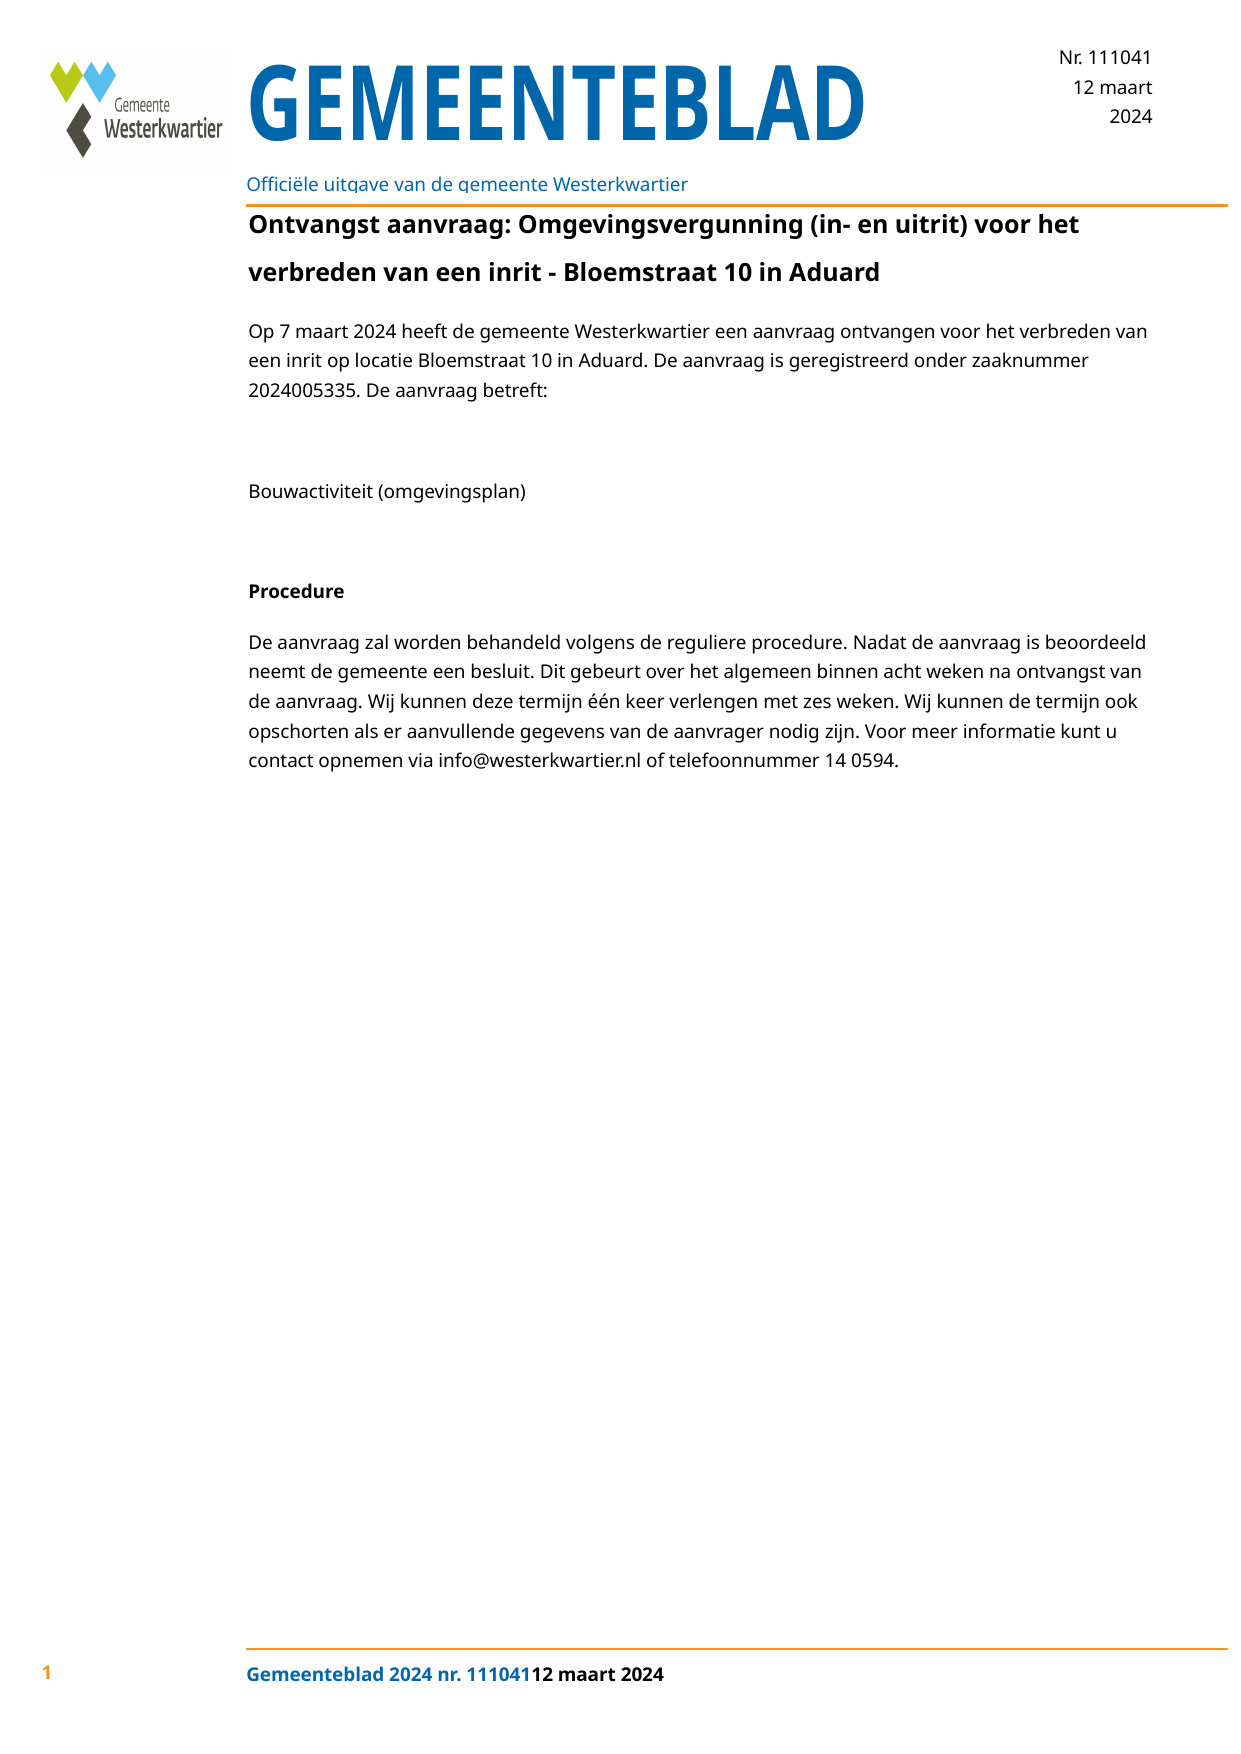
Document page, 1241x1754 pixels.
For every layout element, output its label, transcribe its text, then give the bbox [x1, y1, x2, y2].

picture [41, 47, 231, 172]
text Procedure [248, 579, 1152, 604]
text De aanvraag zal worden behandeld volgens de reguliere procedure. Nadat de aanvraag is beoordeeld neemt de gemeente een besluit. Dit gebeurt over het algemeen binnen acht weken na ontvangst van de aanvraag. Wij kunnen deze termijn één keer verlengen met zes weken. Wij kunnen de termijn ook opschorten als er aanvullende gegevens van de aanvrager nodig zijn. Voor meer informatie kunt u contact opnemen via info@westerkwartier.nl of telefoonnummer 14 0594. [248, 629, 1152, 773]
text Ontvangst aanvraag: Omgevingsvergunning (in- en uitrit) voor het verbreden van een inrit - Bloemstraat 10 in Aduard [248, 207, 1152, 288]
text Op 7 maart 2024 heeft de gemeente Westerkwartier een aanvraag ontvangen voor het verbreden van een inrit op locatie Bloemstraat 10 in Aduard. De aanvraag is geregistreerd onder zaaknummer 2024005335. De aanvraag betreft: [248, 318, 1152, 403]
text Bouwactiviteit (omgevingsplan) [248, 478, 1152, 504]
